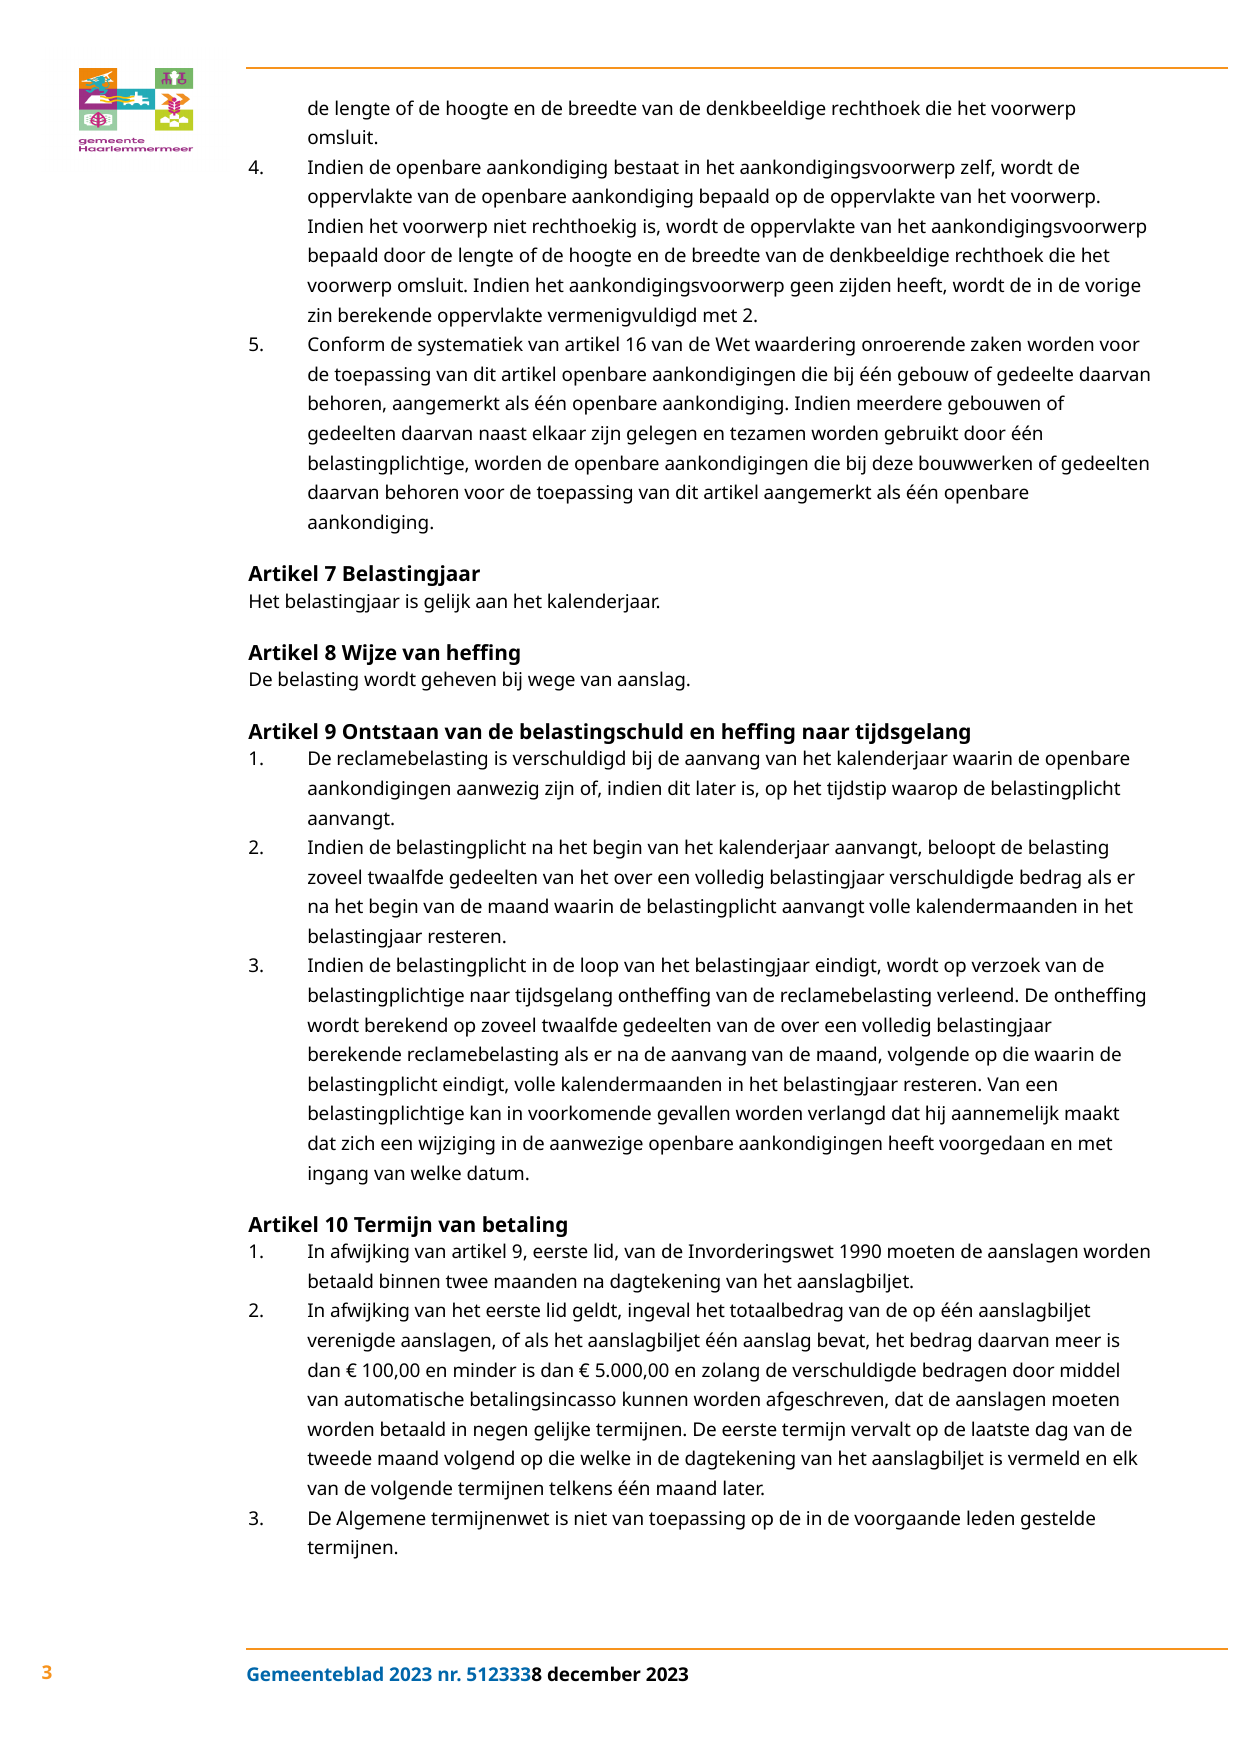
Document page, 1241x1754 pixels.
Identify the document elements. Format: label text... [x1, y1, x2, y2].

text Artikel 9 Ontstaan van de belastingschuld en heffing naar tijdsgelang [248, 717, 1152, 746]
text Het belastingjaar is gelijk aan het kalenderjaar. [248, 588, 1152, 613]
list Indien de belastingplicht in de loop van het belastingjaar eindigt, wordt op verzoek van de belastingplichtige naar tijdsgelang ontheffing van de reclamebelasting verleend. De ontheffing wordt berekend op zoveel twaalfde gedeelten van de over een volledig belastingjaar berekende reclamebelasting als er na de aanvang van de maand, volgende op die waarin de belastingplicht eindigt, volle kalendermaanden in het belastingjaar resteren. Van een belastingplichtige kan in voorkomende gevallen worden verlangd dat hij aannemelijk maakt dat zich een wijziging in de aanwezige openbare aankondigingen heeft voorgedaan en met ingang van welke datum. [248, 953, 1152, 1185]
list In afwijking van het eerste lid geldt, ingeval het totaalbedrag van de op één aanslagbiljet verenigde aanslagen, of als het aanslagbiljet één aanslag bevat, het bedrag daarvan meer is dan € 100,00 en minder is dan € 5.000,00 en zolang de verschuldigde bedragen door middel van automatische betalingsincasso kunnen worden afgeschreven, dat de aanslagen moeten worden betaald in negen gelijke termijnen. De eerste termijn vervalt op de laatste dag van de tweede maand volgend op die welke in de dagtekening van het aanslagbiljet is vermeld en elk van de volgende termijnen telkens één maand later. [248, 1298, 1152, 1501]
text Artikel 10 Termijn van betaling [248, 1210, 1152, 1238]
text Artikel 7 Belastingjaar [248, 559, 1152, 588]
picture [41, 47, 231, 172]
list De Algemene termijnenwet is niet van toepassing op de in de voorgaande leden gestelde termijnen. [248, 1505, 1152, 1560]
text Artikel 8 Wijze van heffing [248, 638, 1152, 667]
list Conform de systematiek van artikel 16 van de Wet waardering onroerende zaken worden voor de toepassing van dit artikel openbare aankondigingen die bij één gebouw of gedeelte daarvan behoren, aangemerkt als één openbare aankondiging. Indien meerdere gebouwen of gedeelten daarvan naast elkaar zijn gelegen en tezamen worden gebruikt door één belastingplichtige, worden de openbare aankondigingen die bij deze bouwwerken of gedeelten daarvan behoren voor de toepassing van dit artikel aangemerkt als één openbare aankondiging. [248, 331, 1152, 535]
list Indien de belastingplicht na het begin van het kalenderjaar aanvangt, beloopt de belasting zoveel twaalfde gedeelten van het over een volledig belastingjaar verschuldigde bedrag als er na het begin van de maand waarin de belastingplicht aanvangt volle kalendermaanden in het belastingjaar resteren. [248, 834, 1152, 949]
list De reclamebelasting is verschuldigd bij de aanvang van het kalenderjaar waarin de openbare aankondigingen aanwezig zijn of, indien dit later is, op het tijdstip waarop de belastingplicht aanvangt. [248, 746, 1152, 830]
list Indien de openbare aankondiging bestaat in het aankondigingsvoorwerp zelf, wordt de oppervlakte van de openbare aankondiging bepaald op de oppervlakte van het voorwerp. Indien het voorwerp niet rechthoekig is, wordt de oppervlakte van het aankondigingsvoorwerp bepaald door de lengte of de hoogte en de breedte van de denkbeeldige rechthoek die het voorwerp omsluit. Indien het aankondigingsvoorwerp geen zijden heeft, wordt de in de vorige zin berekende oppervlakte vermenigvuldigd met 2. [248, 154, 1152, 328]
list In afwijking van artikel 9, eerste lid, van de Invorderingswet 1990 moeten de aanslagen worden betaald binnen twee maanden na dagtekening van het aanslagbiljet. [248, 1238, 1152, 1294]
text De belasting wordt geheven bij wege van aanslag. [248, 667, 1152, 692]
list de lengte of de hoogte en de breedte van de denkbeeldige rechthoek die het voorwerp omsluit. [248, 95, 1152, 150]
